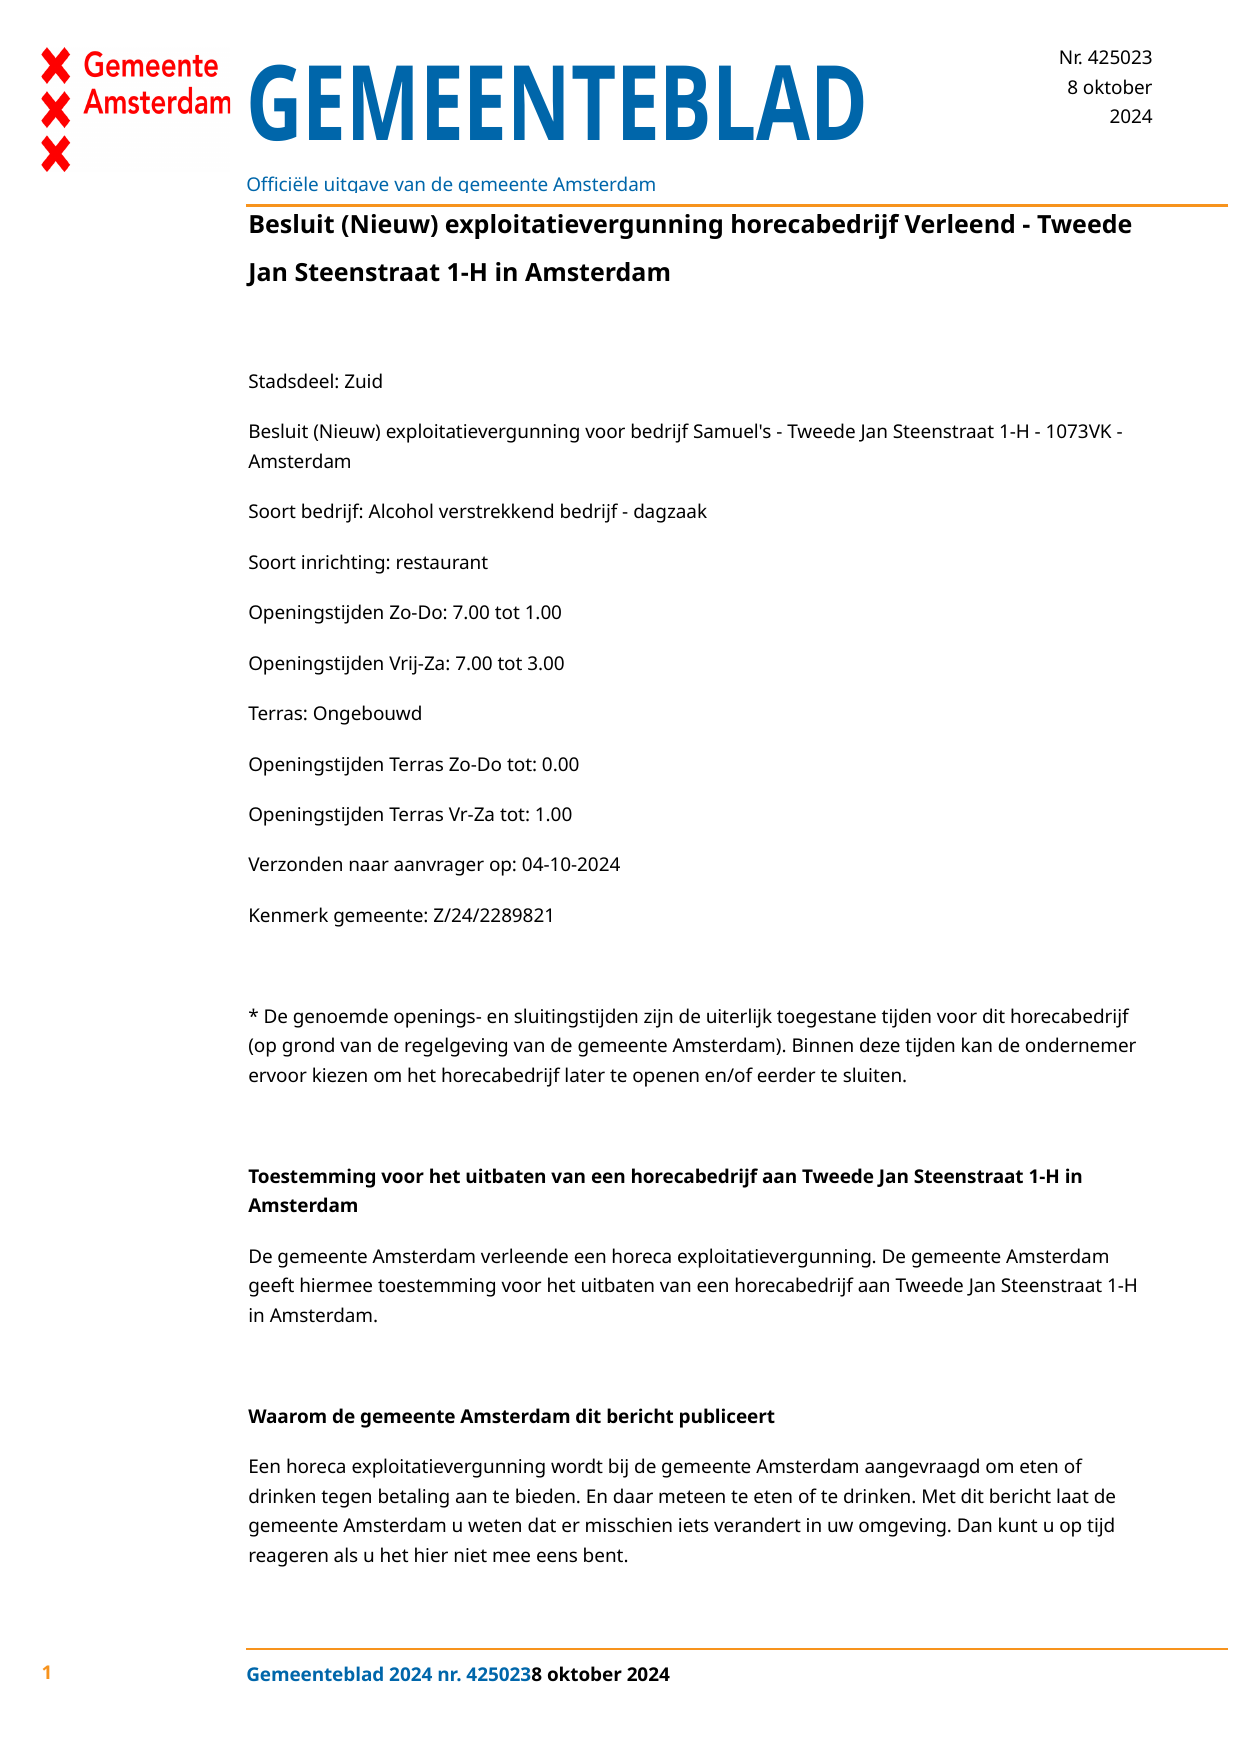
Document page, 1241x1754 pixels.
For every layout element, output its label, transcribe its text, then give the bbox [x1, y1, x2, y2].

text Openingstijden Zo-Do: 7.00 tot 1.00 [248, 599, 1152, 625]
text Soort bedrijf: Alcohol verstrekkend bedrijf - dagzaak [248, 499, 1152, 524]
text Openingstijden Terras Vr-Za tot: 1.00 [248, 801, 1152, 827]
text Een horeca exploitatievergunning wordt bij de gemeente Amsterdam aangevraagd om eten of drinken tegen betaling aan te bieden. En daar meteen te eten of te drinken. Met dit bericht laat de gemeente Amsterdam u weten dat er misschien iets verandert in uw omgeving. Dan kunt u op tijd reageren als u het hier niet mee eens bent. [248, 1453, 1152, 1568]
text Besluit (Nieuw) exploitatievergunning horecabedrijf Verleend - Tweede Jan Steenstraat 1-H in Amsterdam [248, 207, 1152, 288]
text Kenmerk gemeente: Z/24/2289821 [248, 902, 1152, 928]
picture [41, 47, 231, 172]
text Openingstijden Terras Zo-Do tot: 0.00 [248, 751, 1152, 777]
text De gemeente Amsterdam verleende een horeca exploitatievergunning. De gemeente Amsterdam geeft hiermee toestemming voor het uitbaten van een horecabedrijf aan Tweede Jan Steenstraat 1-H in Amsterdam. [248, 1243, 1152, 1328]
text Toestemming voor het uitbaten van een horecabedrijf aan Tweede Jan Steenstraat 1-H in Amsterdam [248, 1163, 1152, 1218]
text Besluit (Nieuw) exploitatievergunning voor bedrijf Samuel's - Tweede Jan Steenstraat 1-H - 1073VK - Amsterdam [248, 419, 1152, 474]
text Stadsdeel: Zuid [248, 368, 1152, 394]
text * De genoemde openings- en sluitingstijden zijn de uiterlijk toegestane tijden voor dit horecabedrijf (op grond van de regelgeving van de gemeente Amsterdam). Binnen deze tijden kan de ondernemer ervoor kiezen om het horecabedrijf later te openen en/of eerder te sluiten. [248, 1003, 1152, 1088]
text Terras: Ongebouwd [248, 700, 1152, 726]
text Verzonden naar aanvrager op: 04-10-2024 [248, 852, 1152, 877]
text Soort inrichting: restaurant [248, 549, 1152, 575]
text Waarom de gemeente Amsterdam dit bericht publiceert [248, 1403, 1152, 1429]
text Openingstijden Vrij-Za: 7.00 tot 3.00 [248, 650, 1152, 676]
